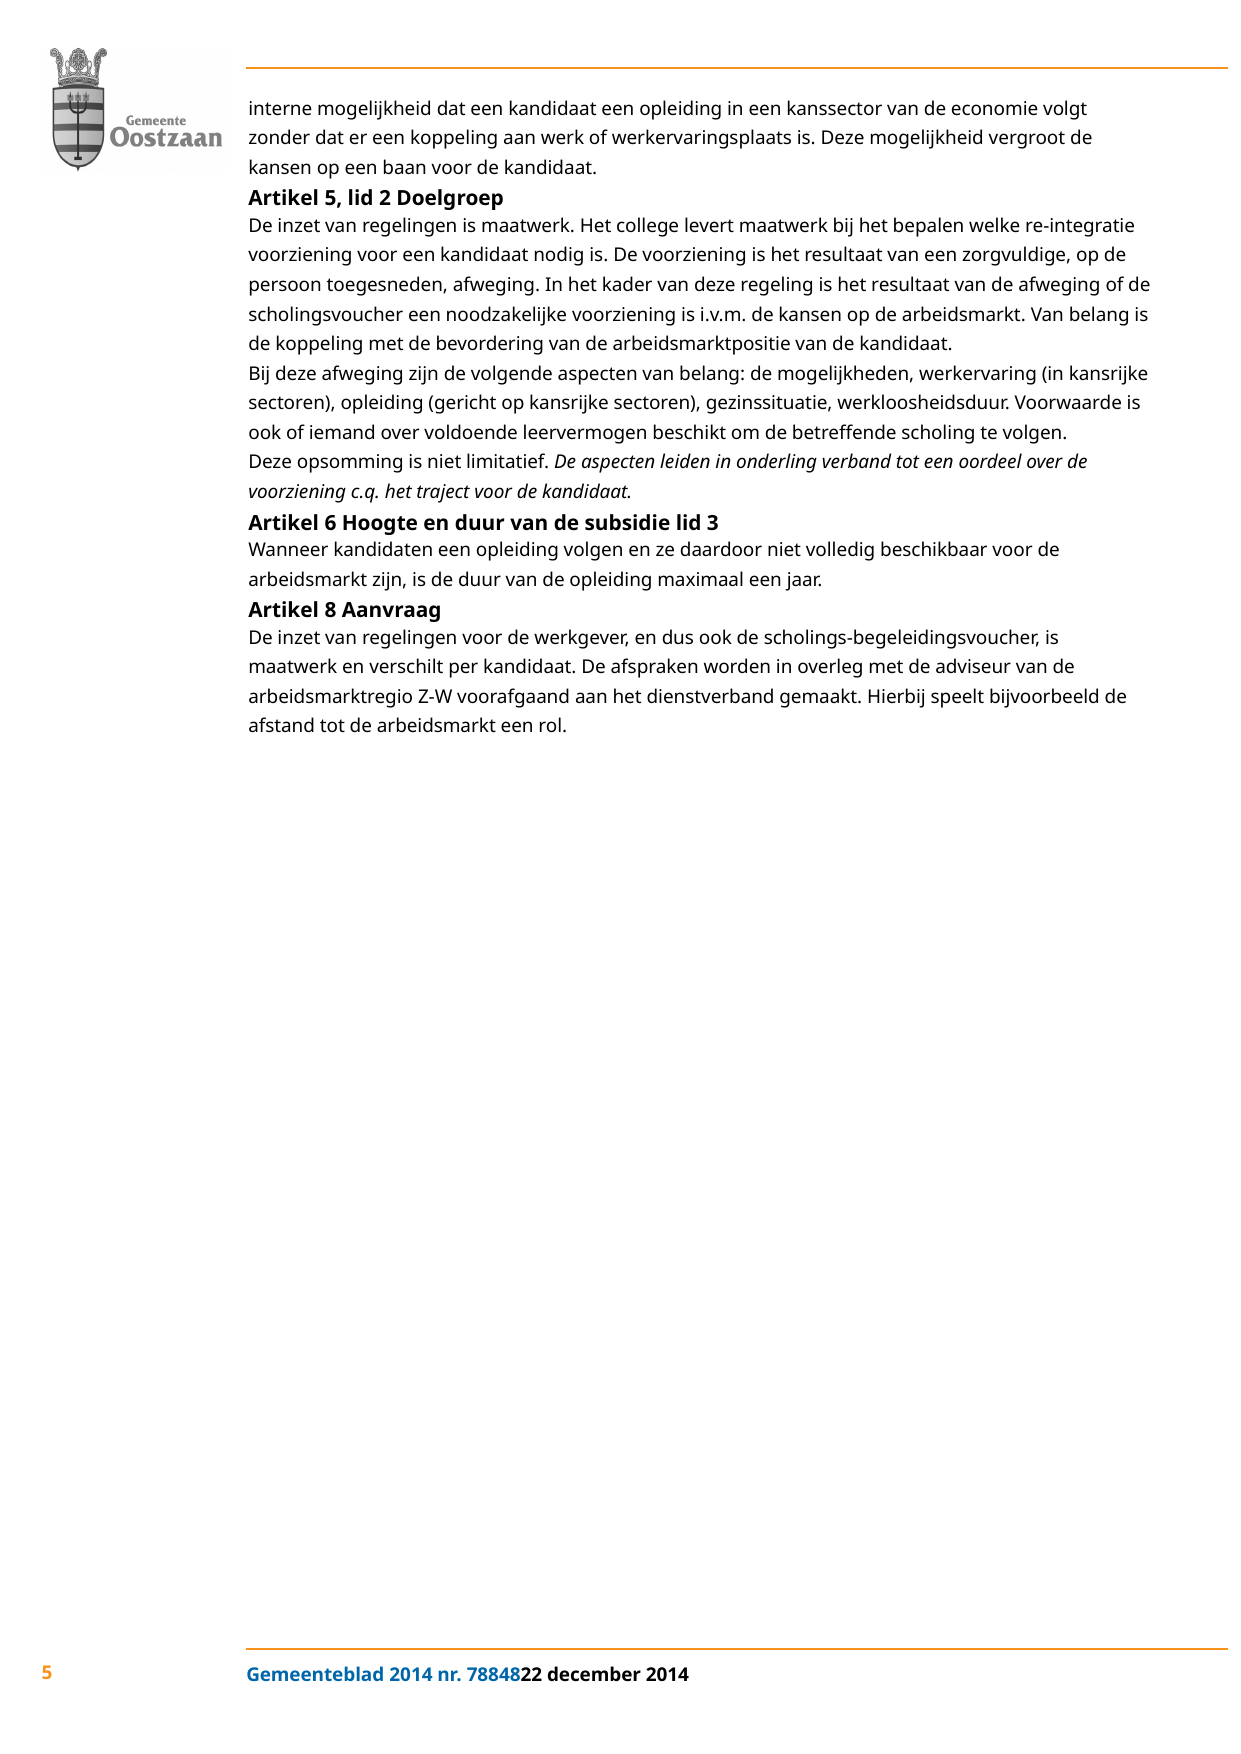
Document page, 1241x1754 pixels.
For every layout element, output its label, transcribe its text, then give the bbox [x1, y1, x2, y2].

text Artikel 6 Hoogte en duur van de subsidie lid 3 [248, 508, 1152, 536]
text Artikel 8 Aanvraag [248, 595, 1152, 624]
text Wanneer kandidaten een opleiding volgen en ze daardoor niet volledig beschikbaar voor de arbeidsmarkt zijn, is de duur van de opleiding maximaal een jaar. [248, 536, 1152, 592]
text Artikel 5, lid 2 Doelgroep [248, 183, 1152, 212]
picture [41, 47, 231, 172]
text interne mogelijkheid dat een kandidaat een opleiding in een kanssector van de economie volgt zonder dat er een koppeling aan werk of werkervaringsplaats is. Deze mogelijkheid vergroot de kansen op een baan voor de kandidaat. [248, 95, 1152, 180]
text De inzet van regelingen voor de werkgever, en dus ook de scholings-begeleidingsvoucher, is maatwerk en verschilt per kandidaat. De afspraken worden in overleg met de adviseur van de arbeidsmarktregio Z-W voorafgaand aan het dienstverband gemaakt. Hierbij speelt bijvoorbeeld de afstand tot de arbeidsmarkt een rol. [248, 624, 1152, 738]
text Deze opsomming is niet limitatief. De aspecten leiden in onderling verband tot een oordeel over de voorziening c.q. het traject voor de kandidaat. [248, 449, 1152, 504]
text Bij deze afweging zijn de volgende aspecten van belang: de mogelijkheden, werkervaring (in kansrijke sectoren), opleiding (gericht op kansrijke sectoren), gezinssituatie, werkloosheidsduur. Voorwaarde is ook of iemand over voldoende leervermogen beschikt om de betreffende scholing te volgen. [248, 360, 1152, 445]
text De inzet van regelingen is maatwerk. Het college levert maatwerk bij het bepalen welke re-integratie voorziening voor een kandidaat nodig is. De voorziening is het resultaat van een zorgvuldige, op de persoon toegesneden, afweging. In het kader van deze regeling is het resultaat van de afweging of de scholingsvoucher een noodzakelijke voorziening is i.v.m. de kansen op de arbeidsmarkt. Van belang is de koppeling met de bevordering van de arbeidsmarktpositie van de kandidaat. [248, 212, 1152, 356]
